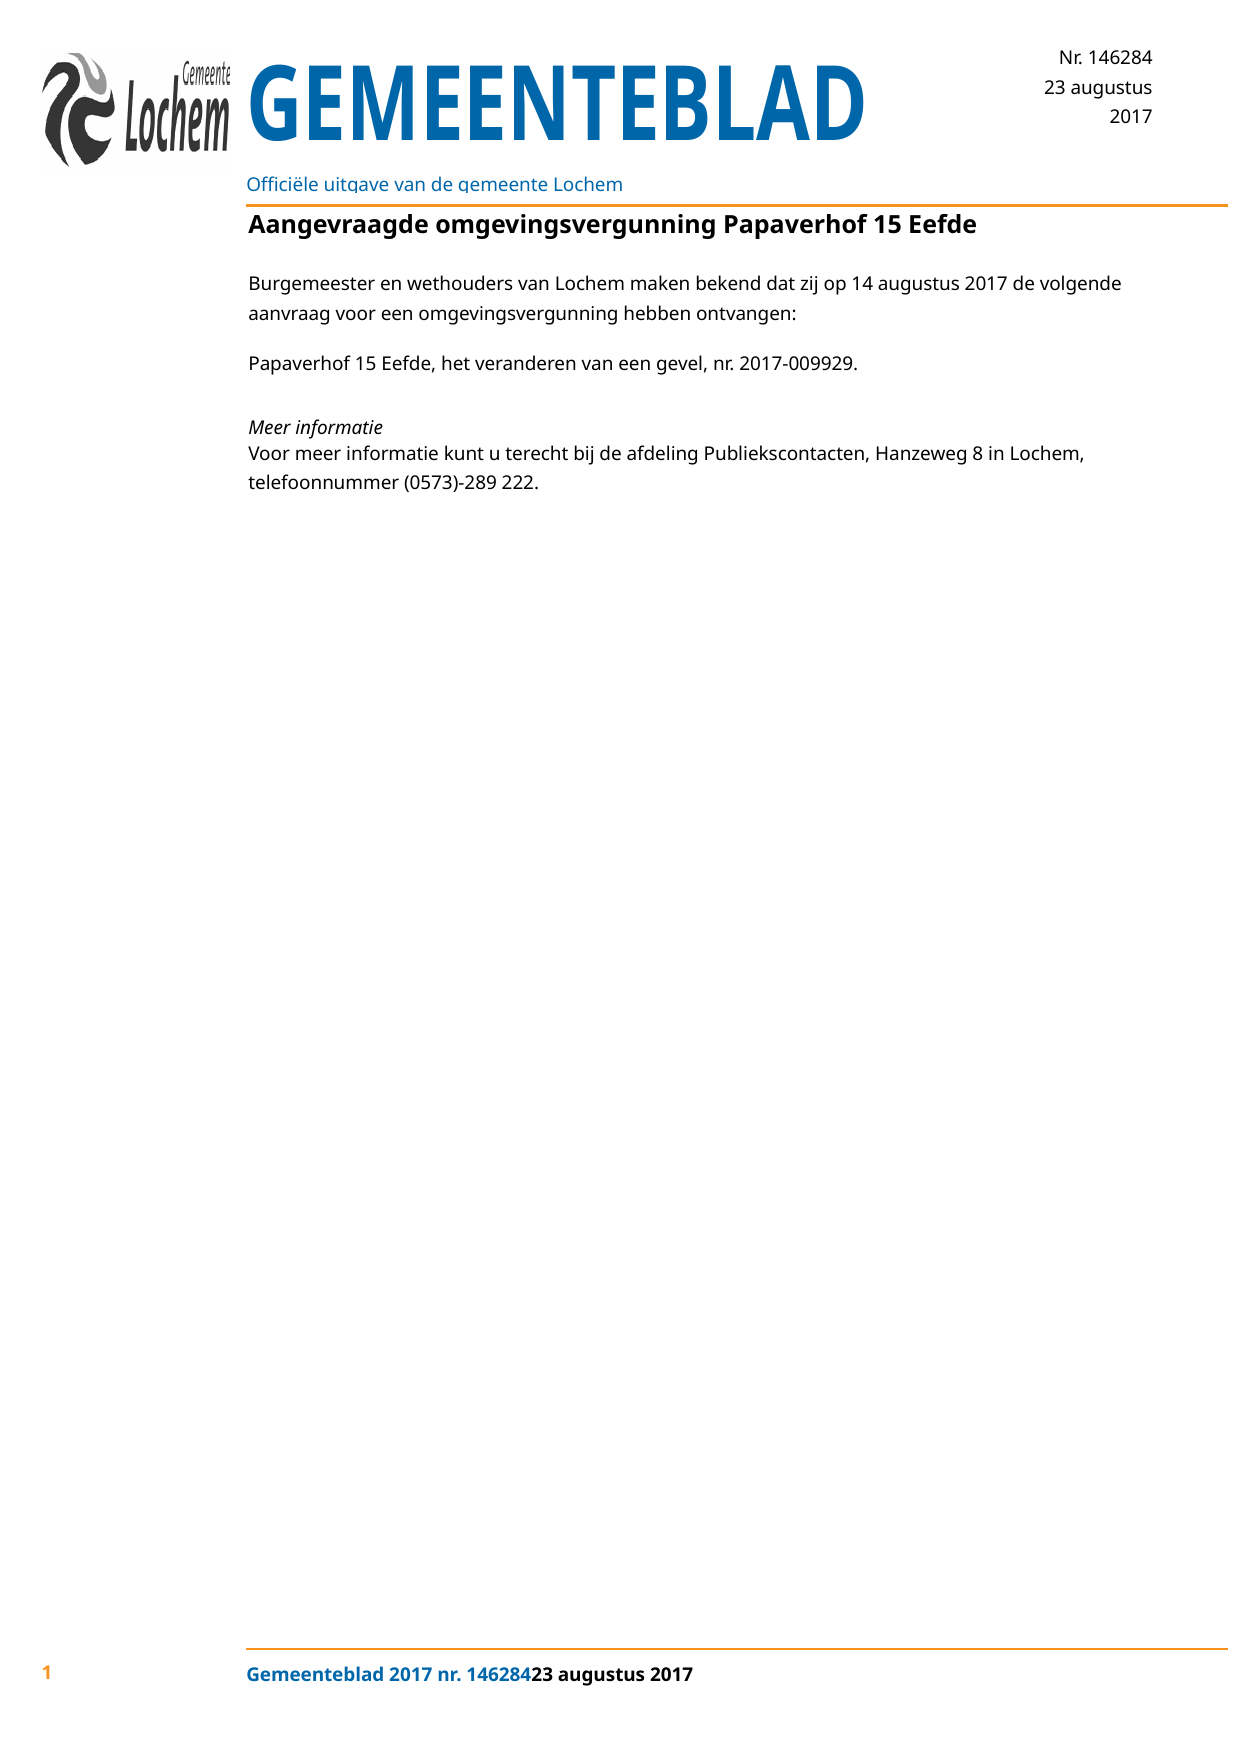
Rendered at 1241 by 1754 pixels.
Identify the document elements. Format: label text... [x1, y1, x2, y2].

picture [41, 47, 231, 172]
text Papaverhof 15 Eefde, het veranderen van een gevel, nr. 2017-009929. [248, 350, 1152, 376]
text Burgemeester en wethouders van Lochem maken bekend dat zij op 14 augustus 2017 de volgende aanvraag voor een omgevingsvergunning hebben ontvangen: [248, 270, 1152, 326]
text Aangevraagde omgevingsvergunning Papaverhof 15 Eefde [248, 207, 1152, 241]
text Meer informatie [248, 414, 1152, 440]
text Voor meer informatie kunt u terecht bij de afdeling Publiekscontacten, Hanzeweg 8 in Lochem, telefoonnummer (0573)-289 222. [248, 440, 1152, 495]
